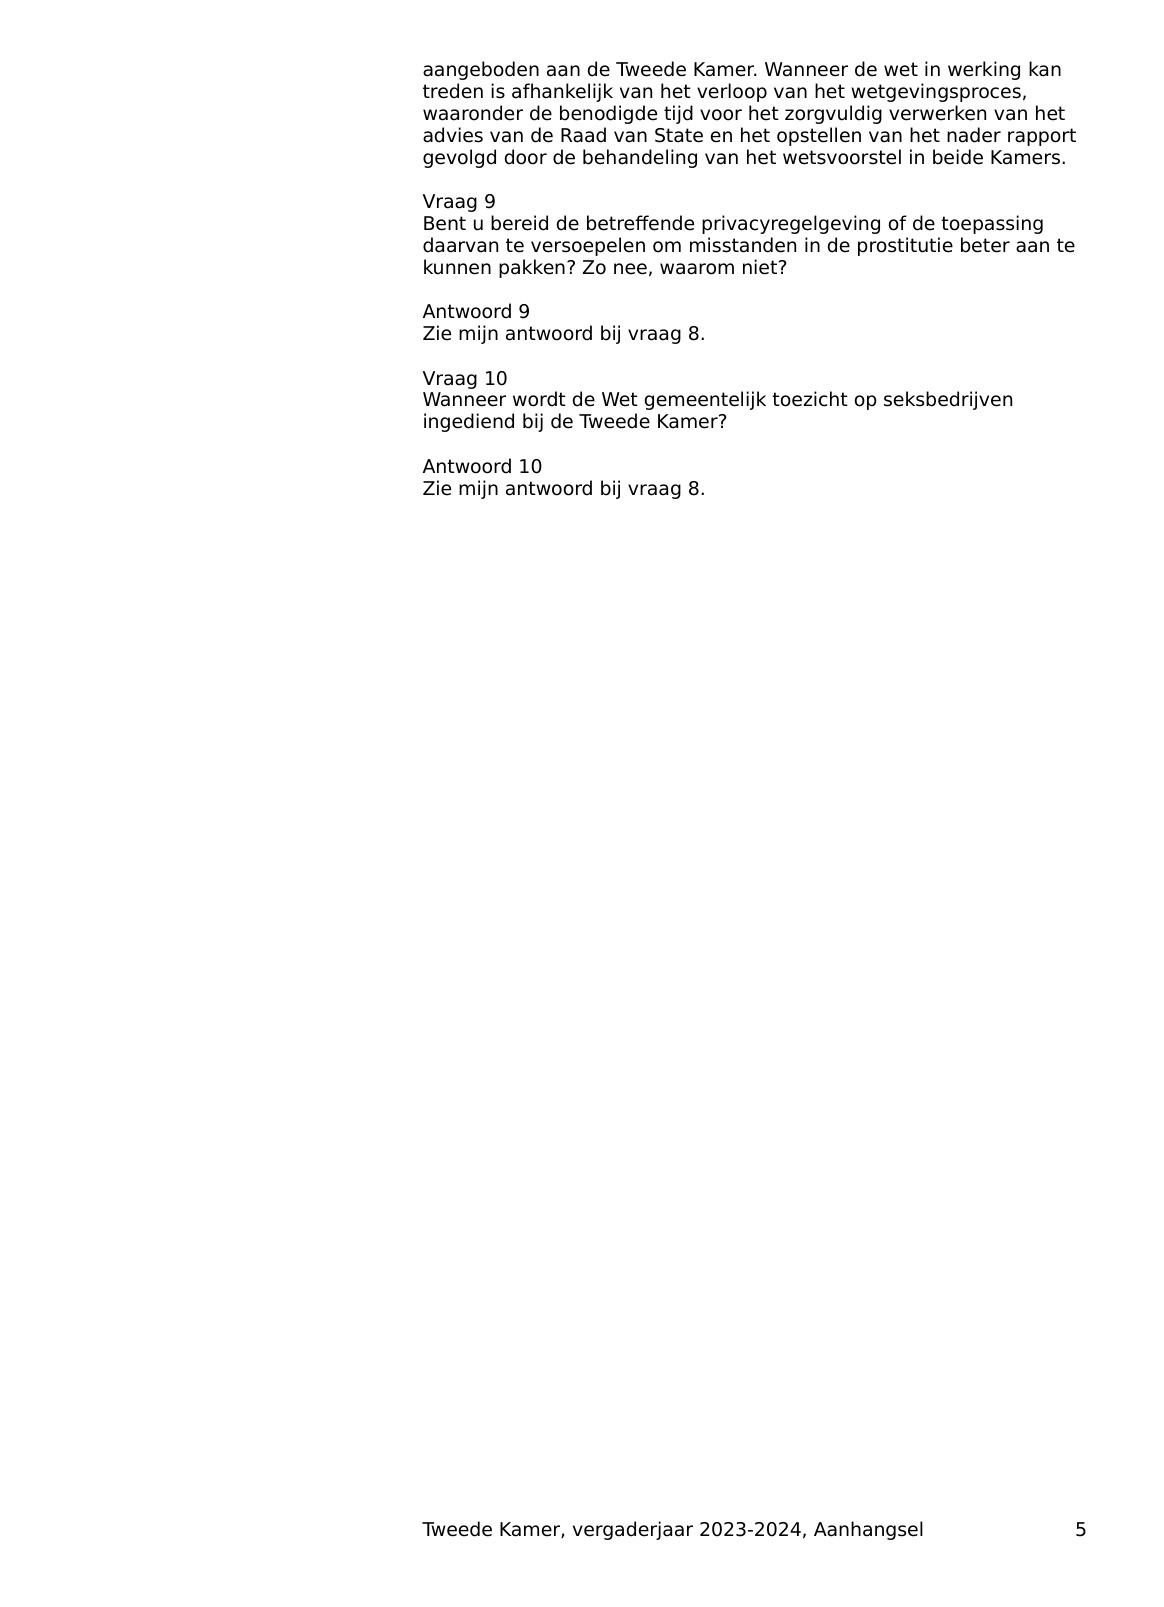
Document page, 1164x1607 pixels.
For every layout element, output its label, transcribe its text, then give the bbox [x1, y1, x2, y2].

text Zie mijn antwoord bij vraag 8. [422, 323, 1087, 345]
text Antwoord 10 [422, 456, 1087, 477]
text aangeboden aan de Tweede Kamer. Wanneer de wet in werking kan treden is afhankelijk van het verloop van het wetgevingsproces, waaronder de benodigde tijd voor het zorgvuldig verwerken van het advies van de Raad van State en het opstellen van het nader rapport gevolgd door de behandeling van het wetsvoorstel in beide Kamers. [422, 59, 1087, 169]
text Antwoord 9 [422, 301, 1087, 323]
text Wanneer wordt de Wet gemeentelijk toezicht op seksbedrijven ingediend bij de Tweede Kamer? [422, 389, 1087, 433]
text Zie mijn antwoord bij vraag 8. [422, 477, 1087, 499]
text Bent u bereid de betreffende privacyregelgeving of de toepassing daarvan te versoepelen om misstanden in de prostitutie beter aan te kunnen pakken? Zo nee, waarom niet? [422, 213, 1087, 279]
text Vraag 10 [422, 367, 1087, 389]
text Vraag 9 [422, 191, 1087, 213]
